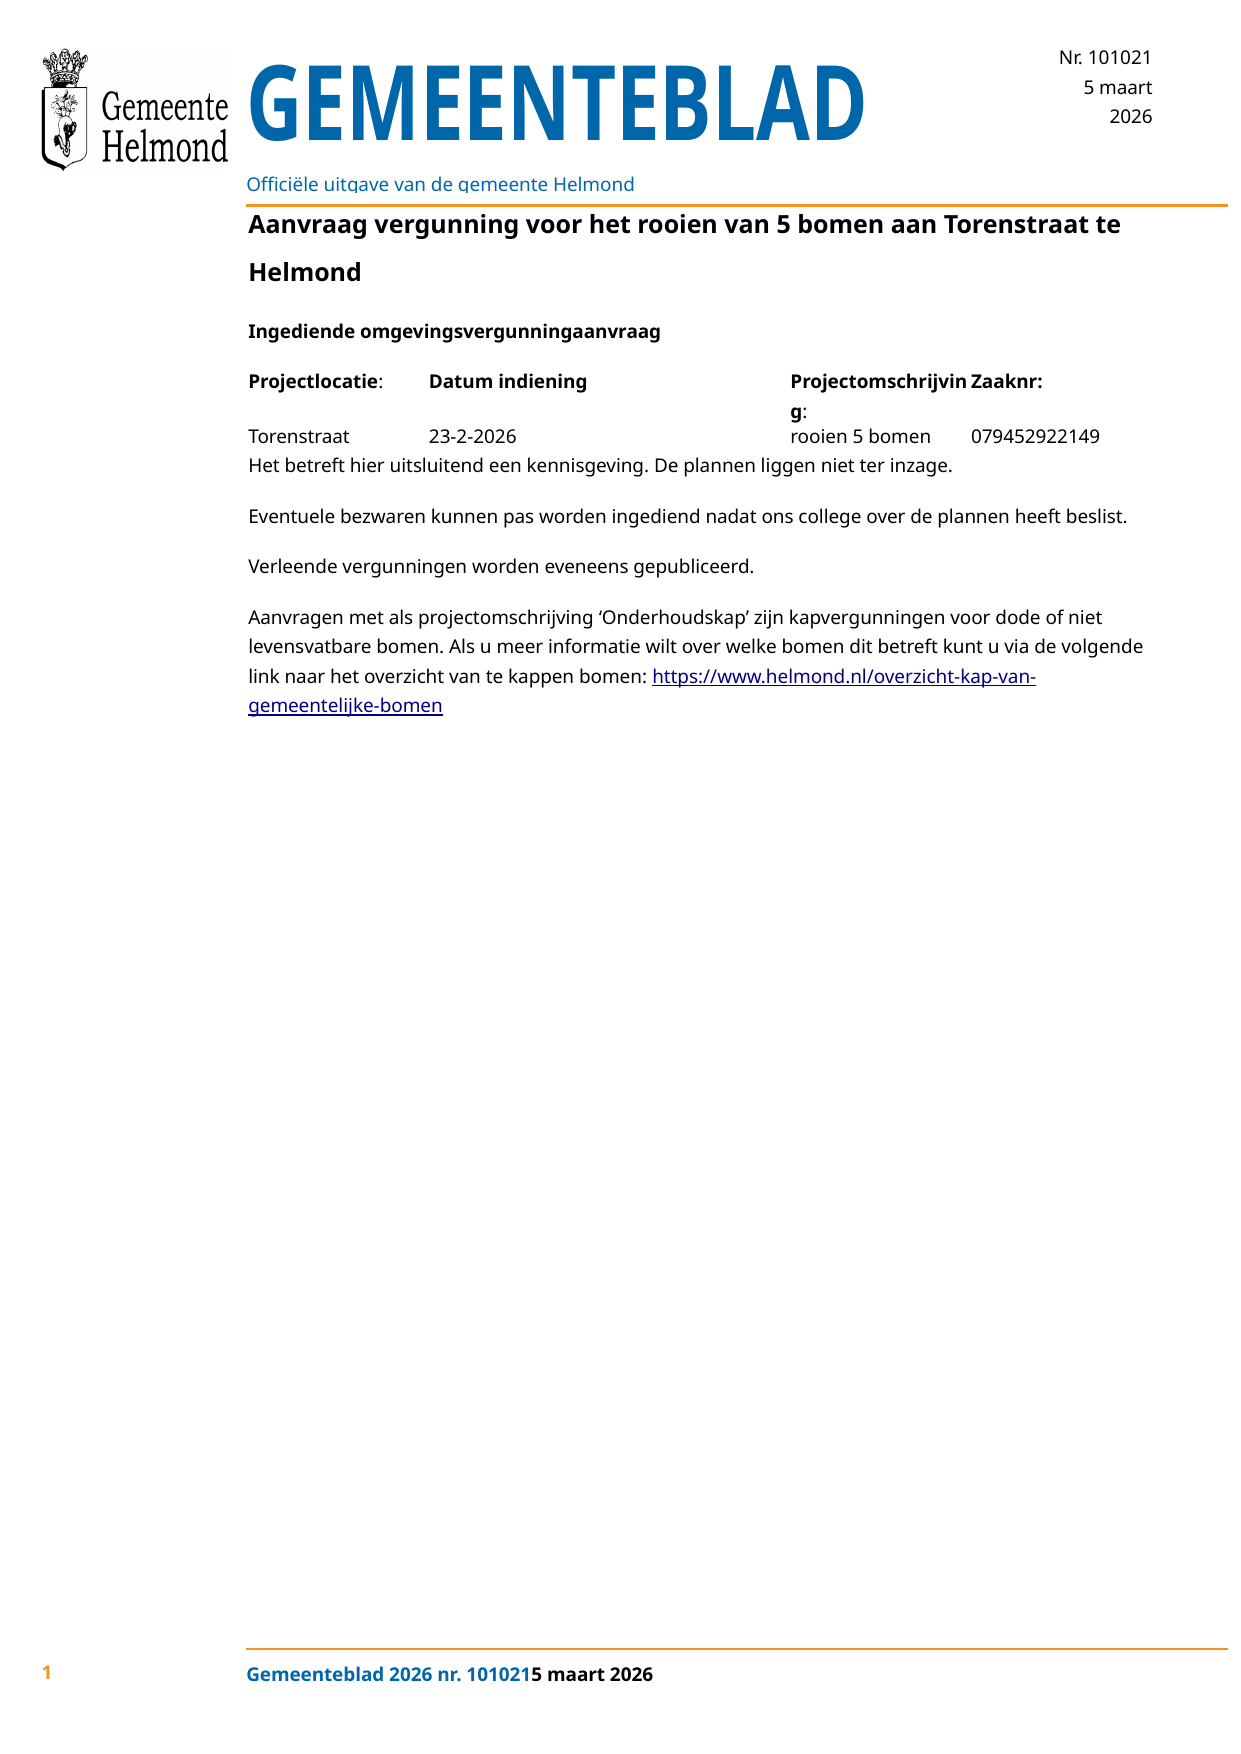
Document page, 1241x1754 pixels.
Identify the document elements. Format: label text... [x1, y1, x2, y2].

table_cell Torenstraat [248, 424, 429, 449]
text Ingediende omgevingsvergunningaanvraag [248, 318, 1152, 344]
table_header Zaaknr: [971, 369, 1152, 424]
table_header [609, 369, 790, 424]
picture [41, 47, 231, 172]
text Aanvraag vergunning voor het rooien van 5 bomen aan Torenstraat te Helmond [248, 207, 1152, 288]
text Eventuele bezwaren kunnen pas worden ingediend nadat ons college over de plannen heeft beslist. [248, 503, 1152, 529]
table_header Projectomschrijving: [790, 369, 971, 424]
table_header Datum indiening [429, 369, 609, 424]
text Verleende vergunningen worden eveneens gepubliceerd. [248, 553, 1152, 579]
table_cell [609, 424, 790, 449]
text Het betreft hier uitsluitend een kennisgeving. De plannen liggen niet ter inzage. [248, 453, 1152, 478]
table_cell 23-2-2026 [429, 424, 609, 449]
text Aanvragen met als projectomschrijving ‘Onderhoudskap’ zijn kapvergunningen voor dode of niet levensvatbare bomen. Als u meer informatie wilt over welke bomen dit betreft kunt u via de volgende link naar het overzicht van te kappen bomen: https://www.helmond.nl/overzicht-kap-van-gemeentelijke-bomen [248, 604, 1152, 718]
table_cell 079452922149 [971, 424, 1152, 449]
table_cell rooien 5 bomen [790, 424, 971, 449]
table_header Projectlocatie: [248, 369, 429, 424]
